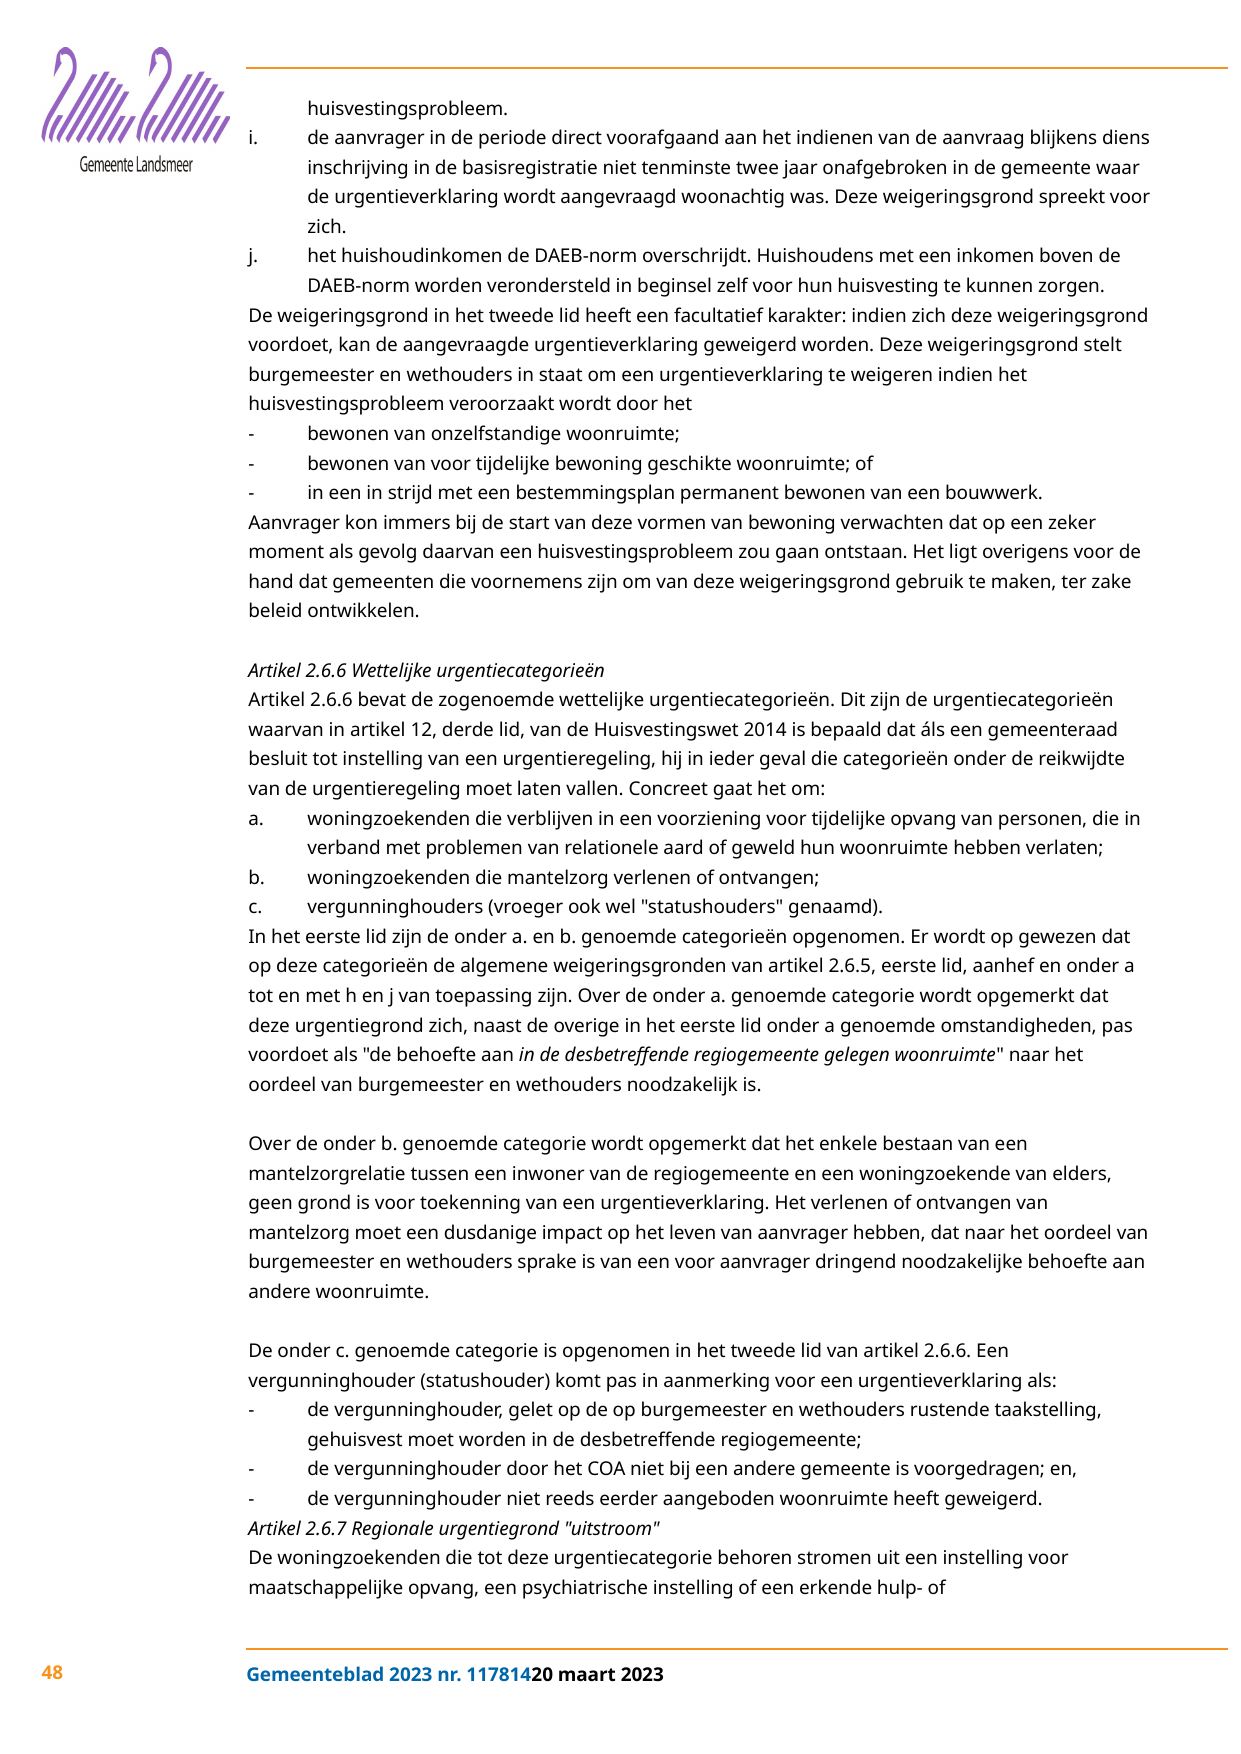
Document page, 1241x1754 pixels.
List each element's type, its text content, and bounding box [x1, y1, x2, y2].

list de vergunninghouder, gelet op de op burgemeester en wethouders rustende taakstelling, gehuisvest moet worden in de desbetreffende regiogemeente; [248, 1396, 1152, 1452]
picture [41, 47, 231, 172]
text Aanvrager kon immers bij de start van deze vormen van bewoning verwachten dat op een zeker moment als gevolg daarvan een huisvestingsprobleem zou gaan ontstaan. Het ligt overigens voor de hand dat gemeenten die voornemens zijn om van deze weigeringsgrond gebruik te maken, ter zake beleid ontwikkelen. [248, 509, 1152, 623]
list in een in strijd met een bestemmingsplan permanent bewonen van een bouwwerk. [248, 479, 1152, 505]
text Artikel 2.6.7 Regionale urgentiegrond "uitstroom" [248, 1515, 1152, 1541]
list de aanvrager in de periode direct voorafgaand aan het indienen van de aanvraag blijkens diens inschrijving in de basisregistratie niet tenminste twee jaar onafgebroken in de gemeente waar de urgentieverklaring wordt aangevraagd woonachtig was. Deze weigeringsgrond spreekt voor zich. [248, 124, 1152, 239]
text Artikel 2.6.6 bevat de zogenoemde wettelijke urgentiecategorieën. Dit zijn de urgentiecategorieën waarvan in artikel 12, derde lid, van de Huisvestingswet 2014 is bepaald dat áls een gemeenteraad besluit tot instelling van een urgentieregeling, hij in ieder geval die categorieën onder de reikwijdte van de urgentieregeling moet laten vallen. Concreet gaat het om: [248, 686, 1152, 801]
list vergunninghouders (vroeger ook wel "statushouders" genaamd). [248, 893, 1152, 919]
list woningzoekenden die mantelzorg verlenen of ontvangen; [248, 864, 1152, 890]
list bewonen van onzelfstandige woonruimte; [248, 420, 1152, 446]
text Over de onder b. genoemde categorie wordt opgemerkt dat het enkele bestaan van een mantelzorgrelatie tussen een inwoner van de regiogemeente en een woningzoekende van elders, geen grond is voor toekenning van een urgentieverklaring. Het verlenen of ontvangen van mantelzorg moet een dusdanige impact op het leven van aanvrager hebben, dat naar het oordeel van burgemeester en wethouders sprake is van een voor aanvrager dringend noodzakelijke behoefte aan andere woonruimte. [248, 1130, 1152, 1304]
text In het eerste lid zijn de onder a. en b. genoemde categorieën opgenomen. Er wordt op gewezen dat op deze categorieën de algemene weigeringsgronden van artikel 2.6.5, eerste lid, aanhef en onder a tot en met h en j van toepassing zijn. Over de onder a. genoemde categorie wordt opgemerkt dat deze urgentiegrond zich, naast de overige in het eerste lid onder a genoemde omstandigheden, pas voordoet als "de behoefte aan in de desbetreffende regiogemeente gelegen woonruimte" naar het oordeel van burgemeester en wethouders noodzakelijk is. [248, 923, 1152, 1097]
list bewonen van voor tijdelijke bewoning geschikte woonruimte; of [248, 450, 1152, 476]
list de vergunninghouder niet reeds eerder aangeboden woonruimte heeft geweigerd. [248, 1485, 1152, 1511]
list huisvestingsprobleem. [248, 95, 1152, 121]
text Artikel 2.6.6 Wettelijke urgentiecategorieën [248, 657, 1152, 683]
text De woningzoekenden die tot deze urgentiecategorie behoren stromen uit een instelling voor maatschappelijke opvang, een psychiatrische instelling of een erkende hulp- of [248, 1544, 1152, 1600]
text De onder c. genoemde categorie is opgenomen in het tweede lid van artikel 2.6.6. Een vergunninghouder (statushouder) komt pas in aanmerking voor een urgentieverklaring als: [248, 1337, 1152, 1393]
list woningzoekenden die verblijven in een voorziening voor tijdelijke opvang van personen, die in verband met problemen van relationele aard of geweld hun woonruimte hebben verlaten; [248, 805, 1152, 860]
text De weigeringsgrond in het tweede lid heeft een facultatief karakter: indien zich deze weigeringsgrond voordoet, kan de aangevraagde urgentieverklaring geweigerd worden. Deze weigeringsgrond stelt burgemeester en wethouders in staat om een urgentieverklaring te weigeren indien het huisvestingsprobleem veroorzaakt wordt door het [248, 302, 1152, 416]
list de vergunninghouder door het COA niet bij een andere gemeente is voorgedragen; en, [248, 1456, 1152, 1481]
list het huishoudinkomen de DAEB-norm overschrijdt. Huishoudens met een inkomen boven de DAEB-norm worden verondersteld in beginsel zelf voor hun huisvesting te kunnen zorgen. [248, 243, 1152, 298]
